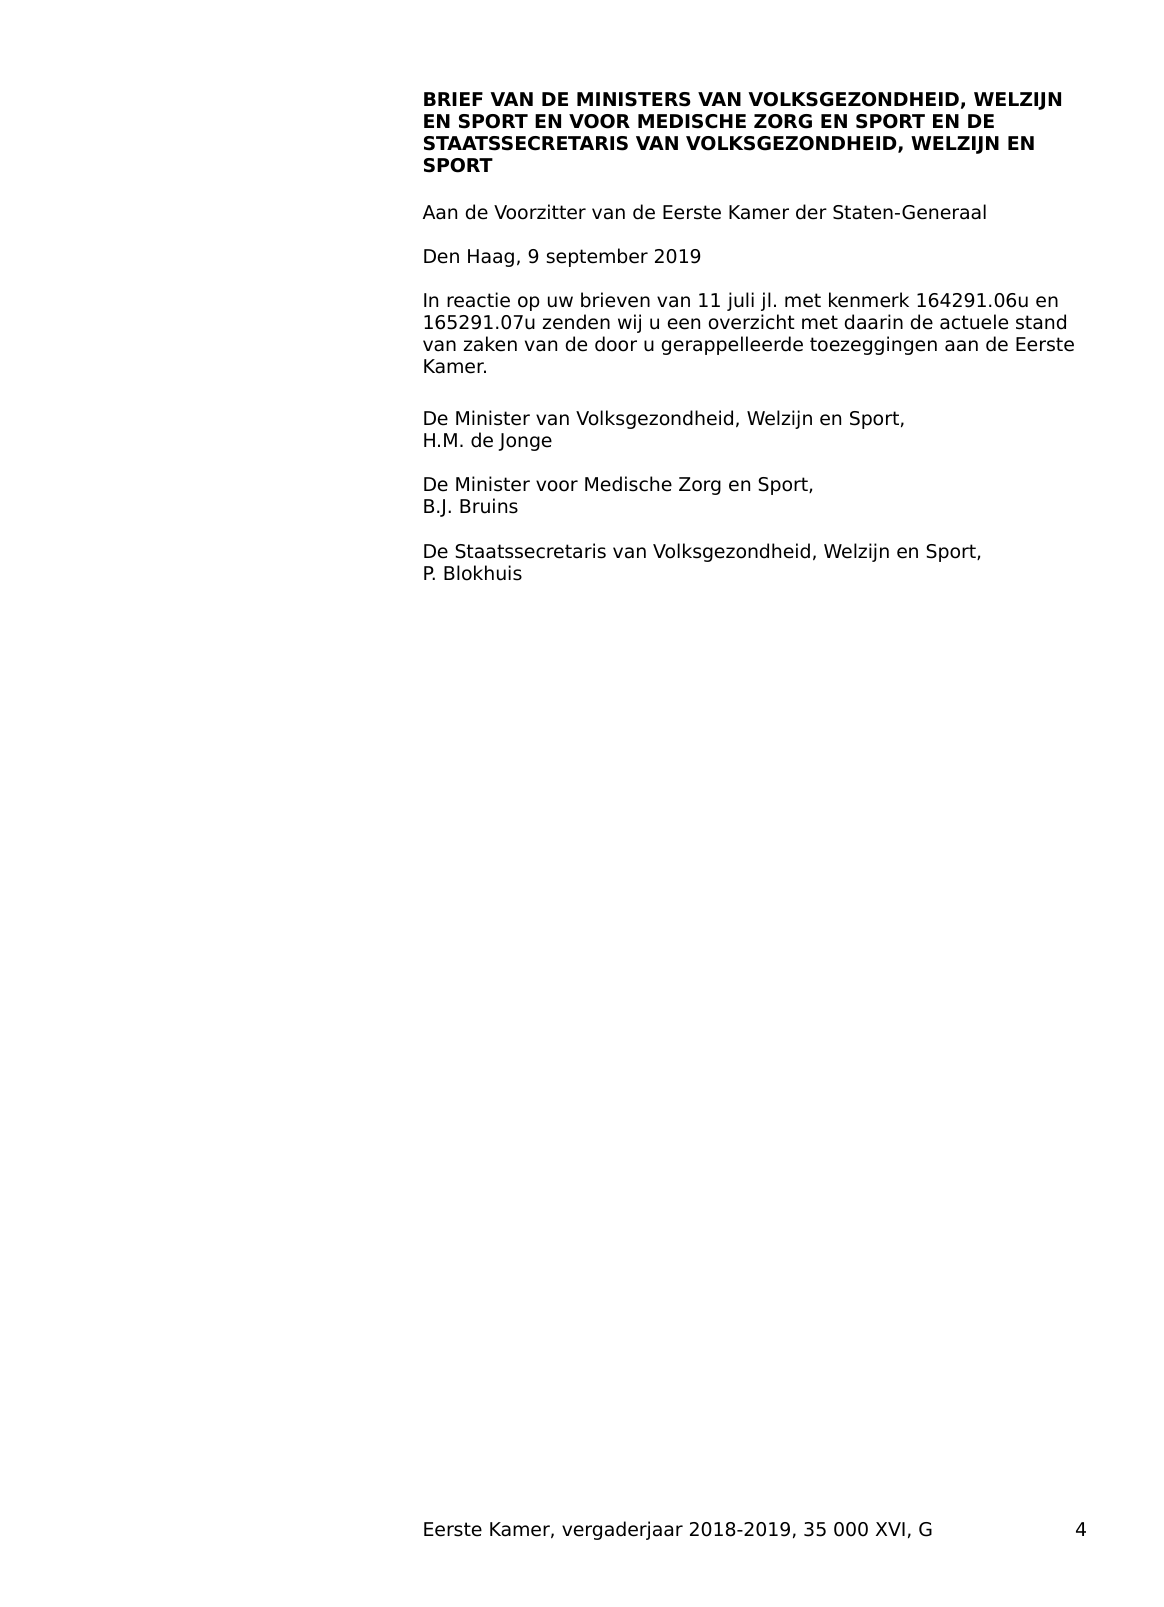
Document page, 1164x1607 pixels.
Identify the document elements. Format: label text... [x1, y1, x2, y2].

text In reactie op uw brieven van 11 juli jl. met kenmerk 164291.06u en 165291.07u zenden wij u een overzicht met daarin de actuele stand van zaken van de door u gerappelleerde toezeggingen aan de Eerste Kamer. [422, 290, 1087, 378]
subtitle BRIEF VAN DE MINISTERS VAN VOLKSGEZONDHEID, WELZIJN EN SPORT EN VOOR MEDISCHE ZORG EN SPORT EN DE STAATSSECRETARIS VAN VOLKSGEZONDHEID, WELZIJN EN SPORT [422, 89, 1087, 177]
text De Minister van Volksgezondheid, Welzijn en Sport, H.M. de Jonge [422, 408, 1087, 452]
text De Staatssecretaris van Volksgezondheid, Welzijn en Sport, P. Blokhuis [422, 541, 1087, 584]
text Den Haag, 9 september 2019 [422, 246, 1087, 268]
text De Minister voor Medische Zorg en Sport, B.J. Bruins [422, 474, 1087, 518]
text Aan de Voorzitter van de Eerste Kamer der Staten-Generaal [422, 202, 1087, 224]
